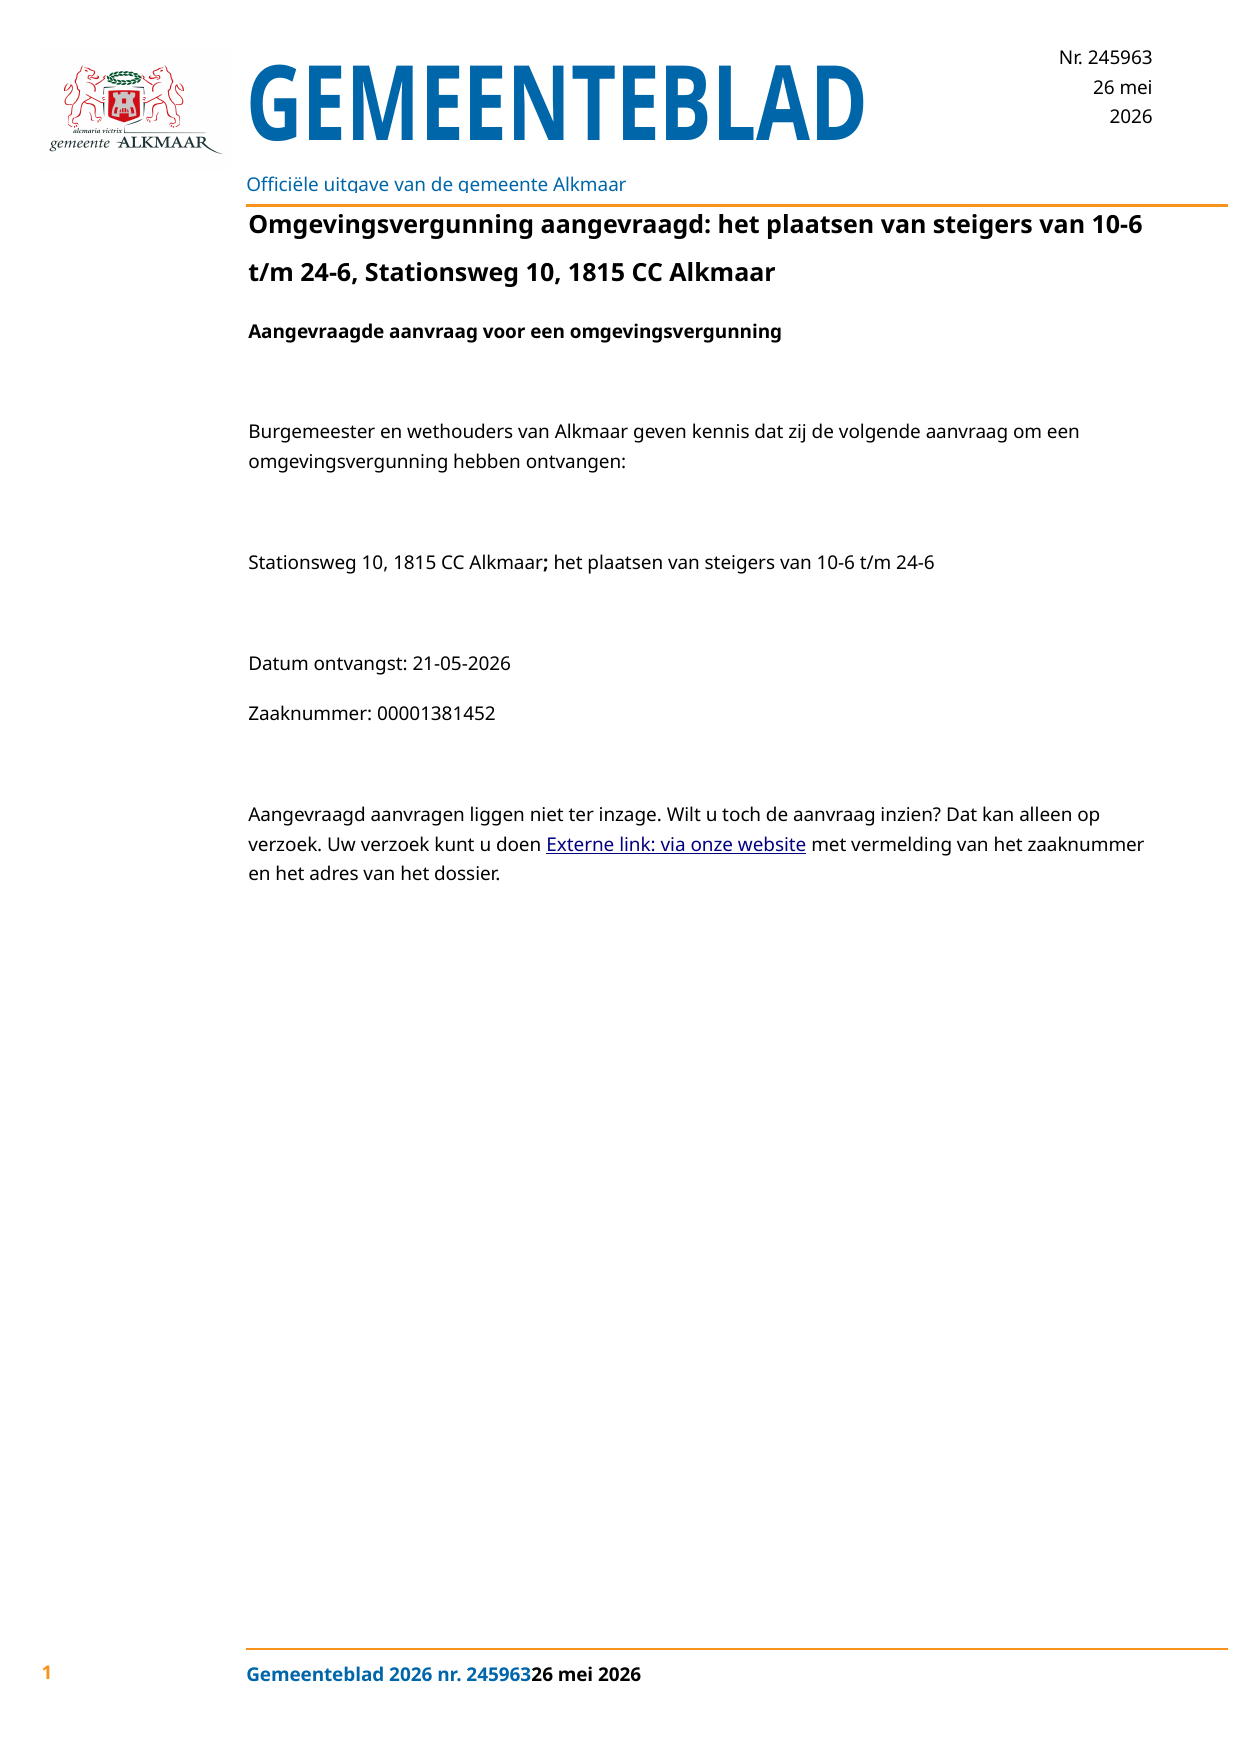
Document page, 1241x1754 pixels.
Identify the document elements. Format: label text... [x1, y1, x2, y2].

text Datum ontvangst: 21-05-2026 [248, 650, 1152, 676]
text Stationsweg 10, 1815 CC Alkmaar; het plaatsen van steigers van 10-6 t/m 24-6 [248, 549, 1152, 575]
text Aangevraagd aanvragen liggen niet ter inzage. Wilt u toch de aanvraag inzien? Dat kan alleen op verzoek. Uw verzoek kunt u doen Externe link: via onze website met vermelding van het zaaknummer en het adres van het dossier. [248, 801, 1152, 886]
text Aangevraagde aanvraag voor een omgevingsvergunning [248, 318, 1152, 344]
text Omgevingsvergunning aangevraagd: het plaatsen van steigers van 10-6 t/m 24-6, Stationsweg 10, 1815 CC Alkmaar [248, 207, 1152, 288]
text Zaaknummer: 00001381452 [248, 700, 1152, 726]
picture [41, 47, 231, 172]
text Burgemeester en wethouders van Alkmaar geven kennis dat zij de volgende aanvraag om een omgevingsvergunning hebben ontvangen: [248, 419, 1152, 474]
